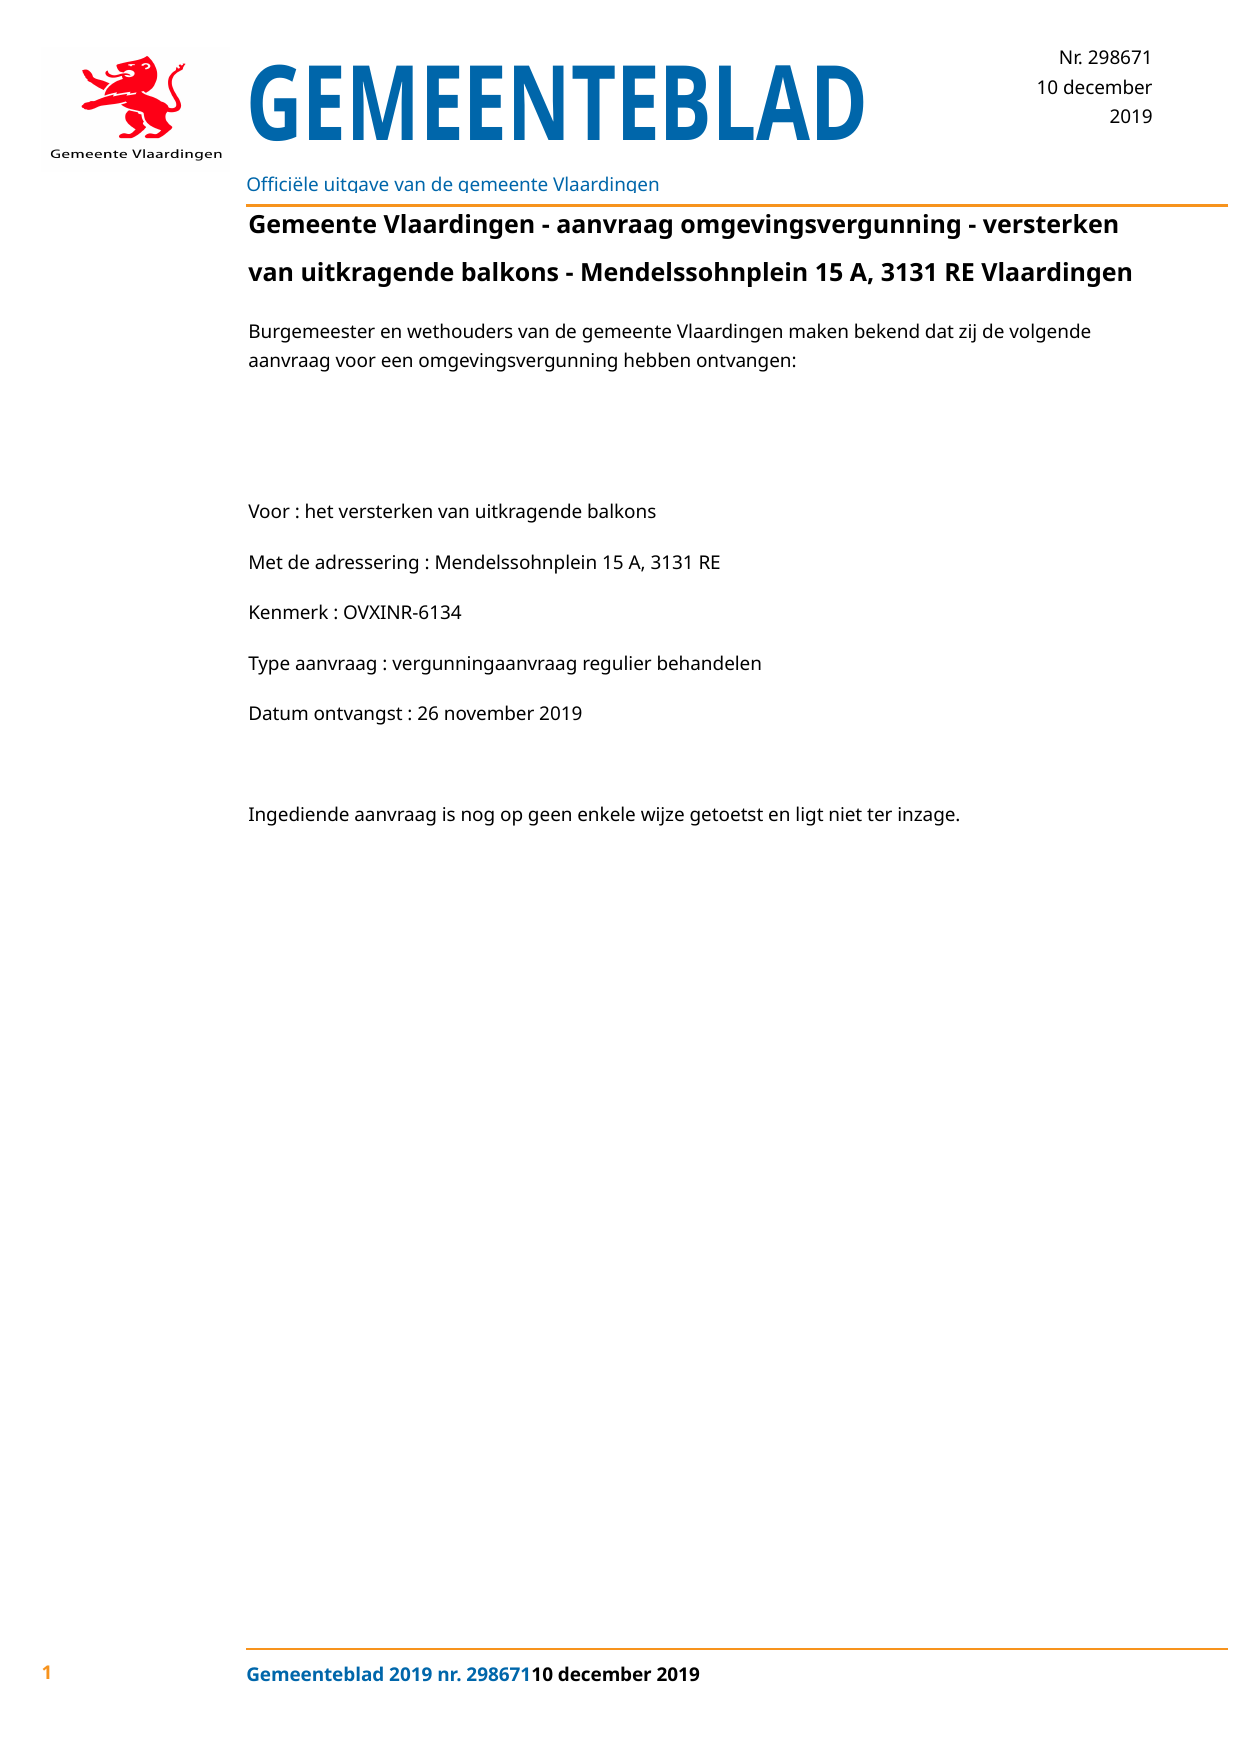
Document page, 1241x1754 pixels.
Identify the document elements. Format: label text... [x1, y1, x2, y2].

text Burgemeester en wethouders van de gemeente Vlaardingen maken bekend dat zij de volgende aanvraag voor een omgevingsvergunning hebben ontvangen: [248, 318, 1152, 373]
text Ingediende aanvraag is nog op geen enkele wijze getoetst en ligt niet ter inzage. [248, 801, 1152, 827]
text Gemeente Vlaardingen - aanvraag omgevingsvergunning - versterken van uitkragende balkons - Mendelssohnplein 15 A, 3131 RE Vlaardingen [248, 207, 1152, 288]
text Met de adressering : Mendelssohnplein 15 A, 3131 RE [248, 549, 1152, 575]
text Kenmerk : OVXINR-6134 [248, 599, 1152, 625]
text Voor : het versterken van uitkragende balkons [248, 499, 1152, 524]
text Datum ontvangst : 26 november 2019 [248, 700, 1152, 726]
picture [41, 47, 231, 172]
text Type aanvraag : vergunningaanvraag regulier behandelen [248, 650, 1152, 676]
